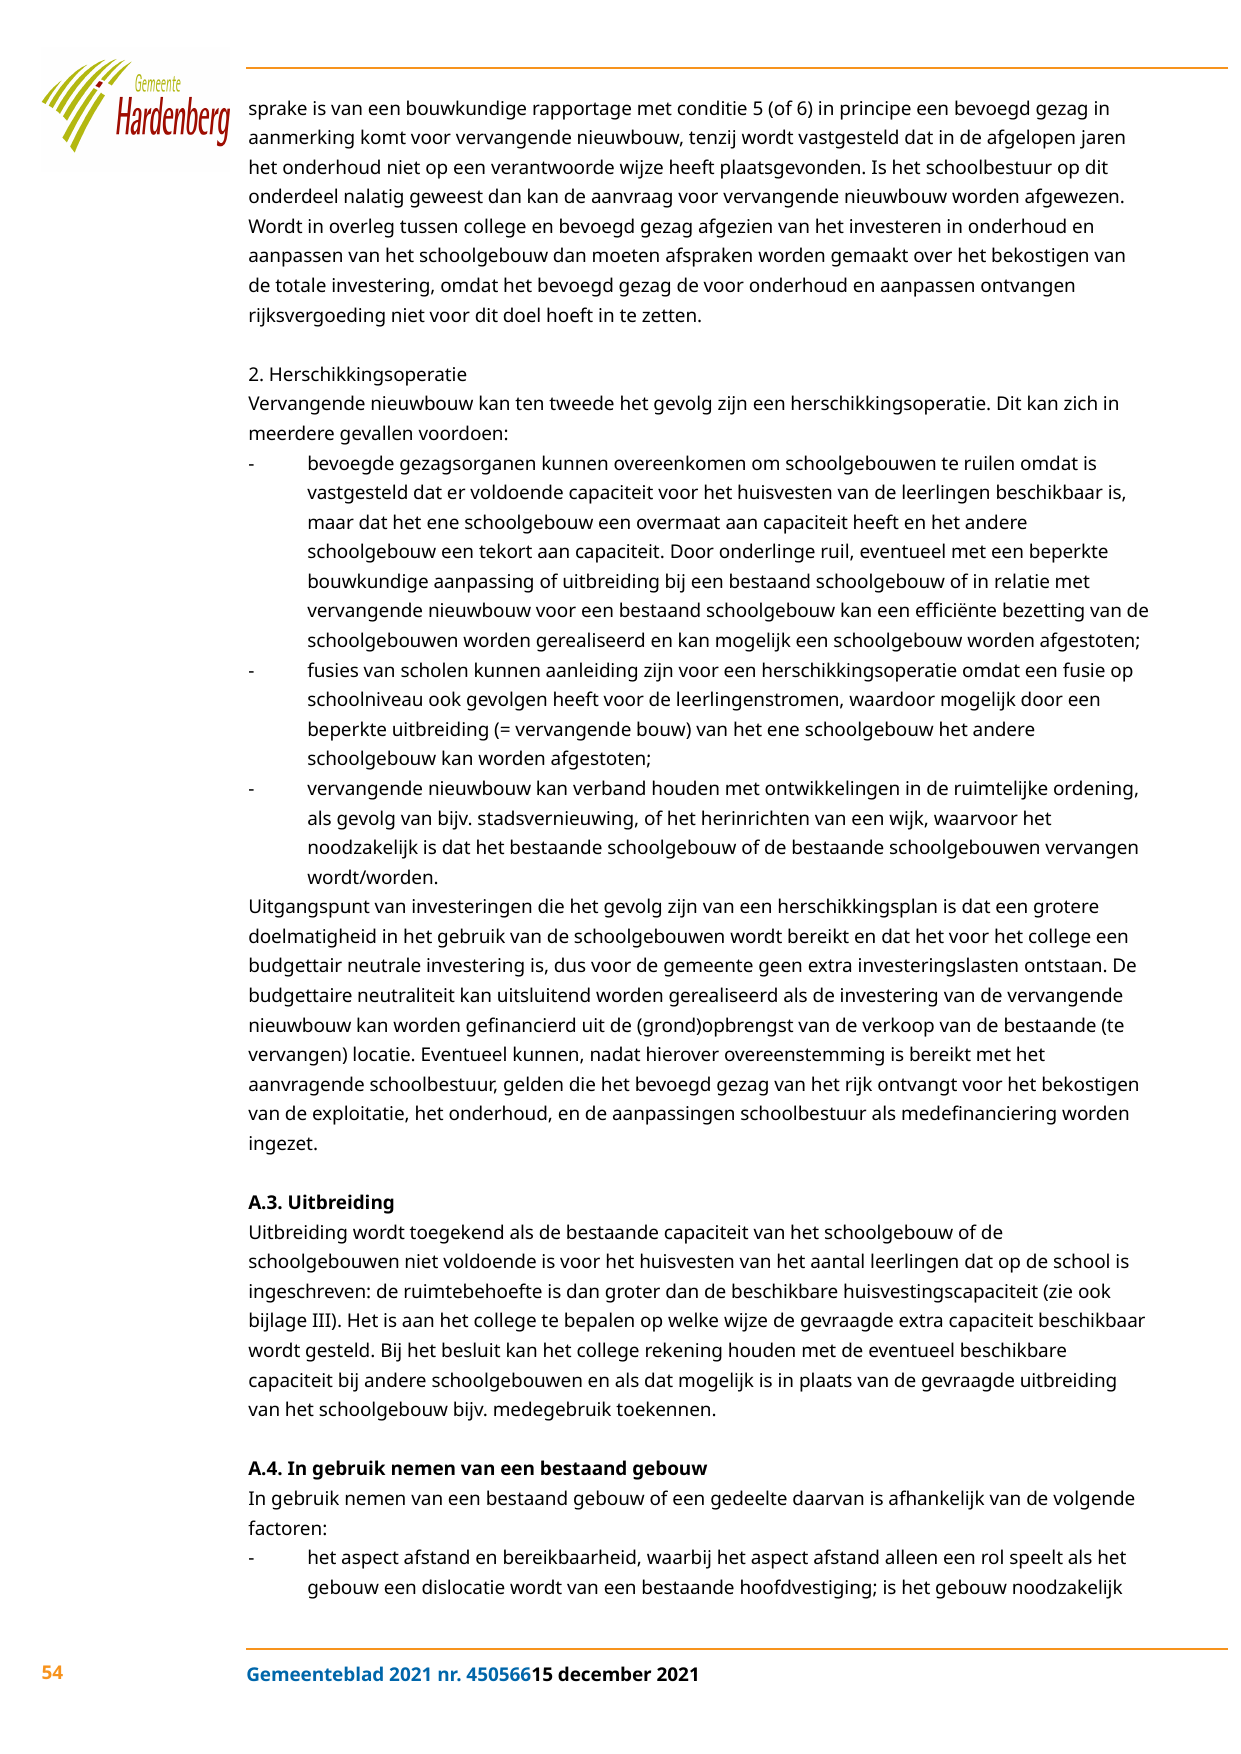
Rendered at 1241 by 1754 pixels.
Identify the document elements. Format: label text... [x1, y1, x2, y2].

text 2. Herschikkingsoperatie [248, 361, 1152, 387]
text sprake is van een bouwkundige rapportage met conditie 5 (of 6) in principe een bevoegd gezag in aanmerking komt voor vervangende nieuwbouw, tenzij wordt vastgesteld dat in de afgelopen jaren het onderhoud niet op een verantwoorde wijze heeft plaatsgevonden. Is het schoolbestuur op dit onderdeel nalatig geweest dan kan de aanvraag voor vervangende nieuwbouw worden afgewezen. Wordt in overleg tussen college en bevoegd gezag afgezien van het investeren in onderhoud en aanpassen van het schoolgebouw dan moeten afspraken worden gemaakt over het bekostigen van de totale investering, omdat het bevoegd gezag de voor onderhoud en aanpassen ontvangen rijksvergoeding niet voor dit doel hoeft in te zetten. [248, 95, 1152, 328]
list bevoegde gezagsorganen kunnen overeenkomen om schoolgebouwen te ruilen omdat is vastgesteld dat er voldoende capaciteit voor het huisvesten van de leerlingen beschikbaar is, maar dat het ene schoolgebouw een overmaat aan capaciteit heeft en het andere schoolgebouw een tekort aan capaciteit. Door onderlinge ruil, eventueel met een beperkte bouwkundige aanpassing of uitbreiding bij een bestaand schoolgebouw of in relatie met vervangende nieuwbouw voor een bestaand schoolgebouw kan een efficiënte bezetting van de schoolgebouwen worden gerealiseerd en kan mogelijk een schoolgebouw worden afgestoten; [248, 450, 1152, 653]
text A.3. Uitbreiding [248, 1189, 1152, 1215]
text Uitbreiding wordt toegekend als de bestaande capaciteit van het schoolgebouw of de schoolgebouwen niet voldoende is voor het huisvesten van het aantal leerlingen dat op de school is ingeschreven: de ruimtebehoefte is dan groter dan de beschikbare huisvestingscapaciteit (zie ook bijlage III). Het is aan het college te bepalen op welke wijze de gevraagde extra capaciteit beschikbaar wordt gesteld. Bij het besluit kan het college rekening houden met de eventueel beschikbare capaciteit bij andere schoolgebouwen en als dat mogelijk is in plaats van de gevraagde uitbreiding van het schoolgebouw bijv. medegebruik toekennen. [248, 1219, 1152, 1422]
text Vervangende nieuwbouw kan ten tweede het gevolg zijn een herschikkingsoperatie. Dit kan zich in meerdere gevallen voordoen: [248, 391, 1152, 446]
text A.4. In gebruik nemen van een bestaand gebouw [248, 1456, 1152, 1481]
list fusies van scholen kunnen aanleiding zijn voor een herschikkingsoperatie omdat een fusie op schoolniveau ook gevolgen heeft voor de leerlingenstromen, waardoor mogelijk door een beperkte uitbreiding (= vervangende bouw) van het ene schoolgebouw het andere schoolgebouw kan worden afgestoten; [248, 657, 1152, 771]
text In gebruik nemen van een bestaand gebouw of een gedeelte daarvan is afhankelijk van de volgende factoren: [248, 1485, 1152, 1541]
list vervangende nieuwbouw kan verband houden met ontwikkelingen in de ruimtelijke ordening, als gevolg van bijv. stadsvernieuwing, of het herinrichten van een wijk, waarvoor het noodzakelijk is dat het bestaande schoolgebouw of de bestaande schoolgebouwen vervangen wordt/worden. [248, 775, 1152, 890]
text Uitgangspunt van investeringen die het gevolg zijn van een herschikkingsplan is dat een grotere doelmatigheid in het gebruik van de schoolgebouwen wordt bereikt en dat het voor het college een budgettair neutrale investering is, dus voor de gemeente geen extra investeringslasten ontstaan. De budgettaire neutraliteit kan uitsluitend worden gerealiseerd als de investering van de vervangende nieuwbouw kan worden gefinancierd uit de (grond)opbrengst van de verkoop van de bestaande (te vervangen) locatie. Eventueel kunnen, nadat hierover overeenstemming is bereikt met het aanvragende schoolbestuur, gelden die het bevoegd gezag van het rijk ontvangt voor het bekostigen van de exploitatie, het onderhoud, en de aanpassingen schoolbestuur als medefinanciering worden ingezet. [248, 893, 1152, 1156]
picture [41, 47, 231, 172]
list het aspect afstand en bereikbaarheid, waarbij het aspect afstand alleen een rol speelt als het gebouw een dislocatie wordt van een bestaande hoofdvestiging; is het gebouw noodzakelijk [248, 1544, 1152, 1600]
